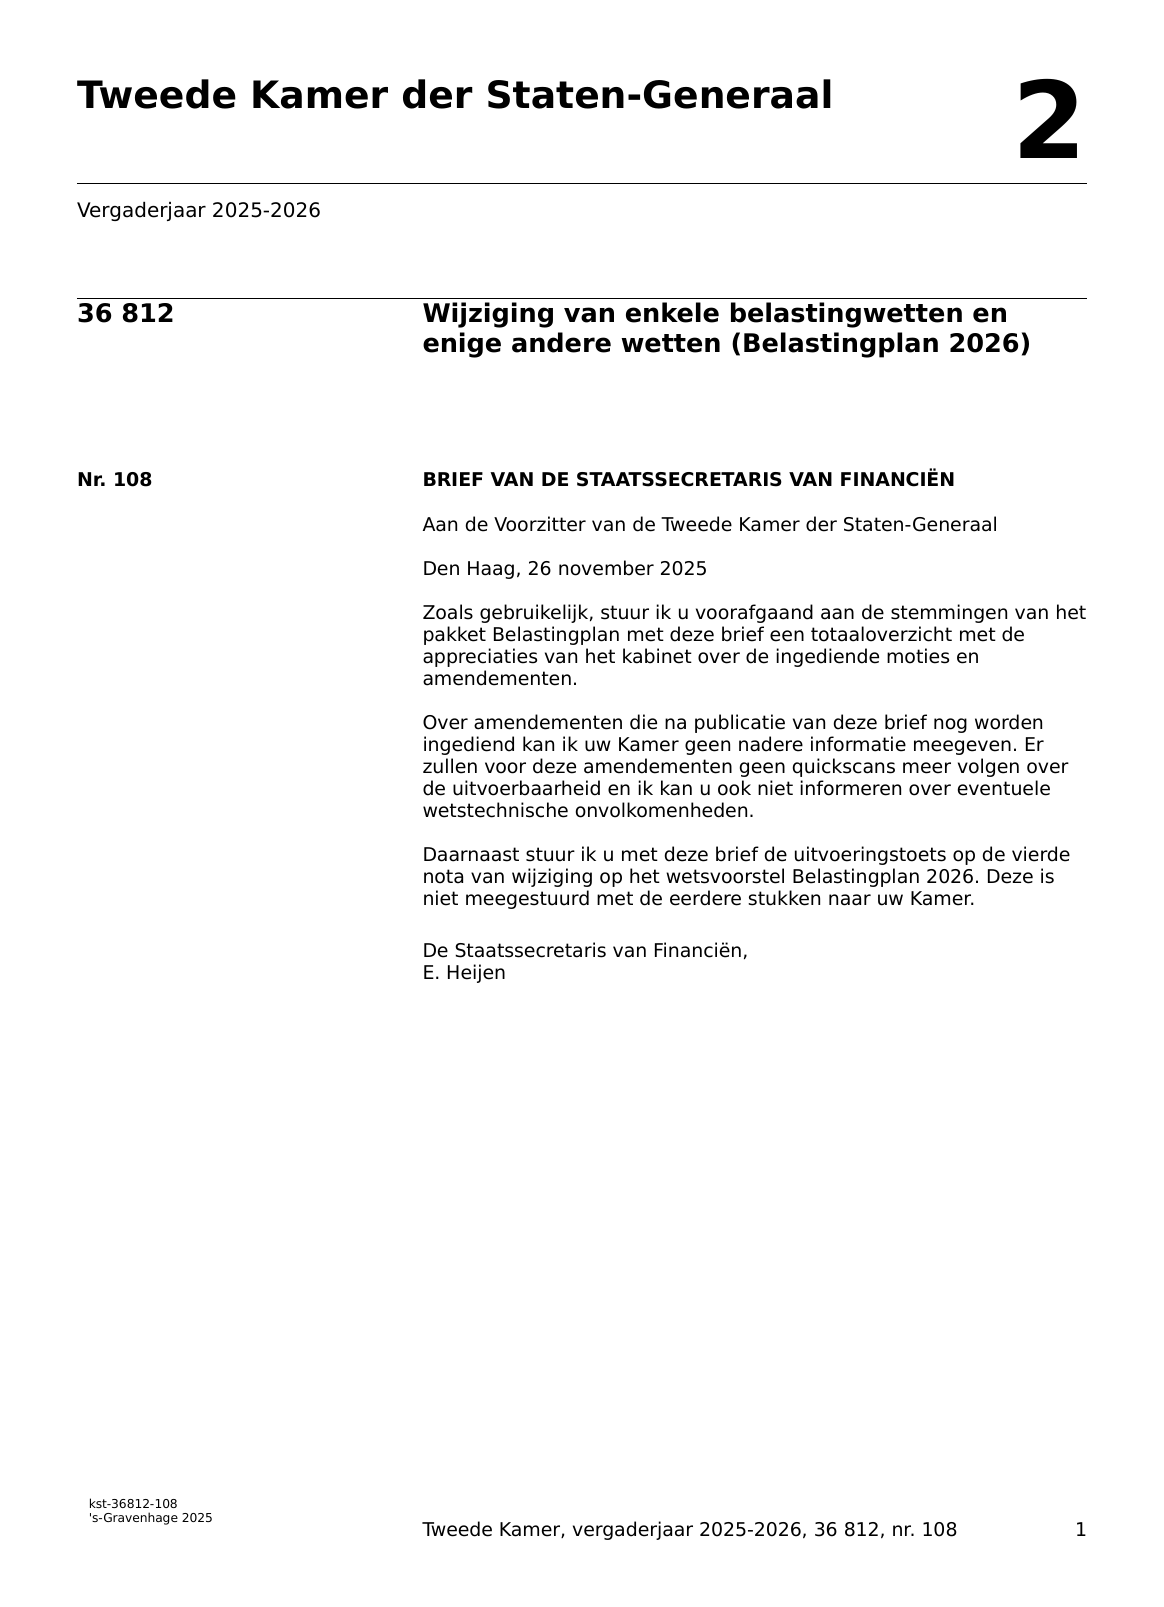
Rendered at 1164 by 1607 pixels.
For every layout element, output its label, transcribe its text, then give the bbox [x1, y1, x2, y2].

text De Staatssecretaris van Financiën, E. Heijen [422, 940, 1087, 984]
table_header Tweede Kamer der Staten-Generaal [77, 59, 886, 183]
text kst-36812-108 [88, 1497, 323, 1511]
subtitle Nr. 108 BRIEF VAN DE STAATSSECRETARIS VAN FINANCIËN [77, 469, 1087, 491]
text Over amendementen die na publicatie van deze brief nog worden ingediend kan ik uw Kamer geen nadere informatie meegeven. Er zullen voor deze amendementen geen quickscans meer volgen over de uitvoerbaarheid en ik kan u ook niet informeren over eventuele wetstechnische onvolkomenheden. [422, 712, 1087, 822]
text 's-Gravenhage 2025 [88, 1511, 323, 1525]
table_cell Vergaderjaar 2025-2026 [77, 184, 1087, 298]
text Zoals gebruikelijk, stuur ik u voorafgaand aan de stemmingen van het pakket Belastingplan met deze brief een totaaloverzicht met de appreciaties van het kabinet over de ingediende moties en amendementen. [422, 602, 1087, 690]
text Den Haag, 26 november 2025 [422, 558, 1087, 580]
text Daarnaast stuur ik u met deze brief de uitvoeringstoets op de vierde nota van wijziging op het wetsvoorstel Belastingplan 2026. Deze is niet meegestuurd met de eerdere stukken naar uw Kamer. [422, 844, 1087, 910]
subtitle 36 812 Wijziging van enkele belastingwetten en enige andere wetten (Belastingplan 2026) [77, 299, 1087, 358]
table_header 2 [886, 59, 1087, 183]
text Aan de Voorzitter van de Tweede Kamer der Staten-Generaal [422, 513, 1087, 536]
